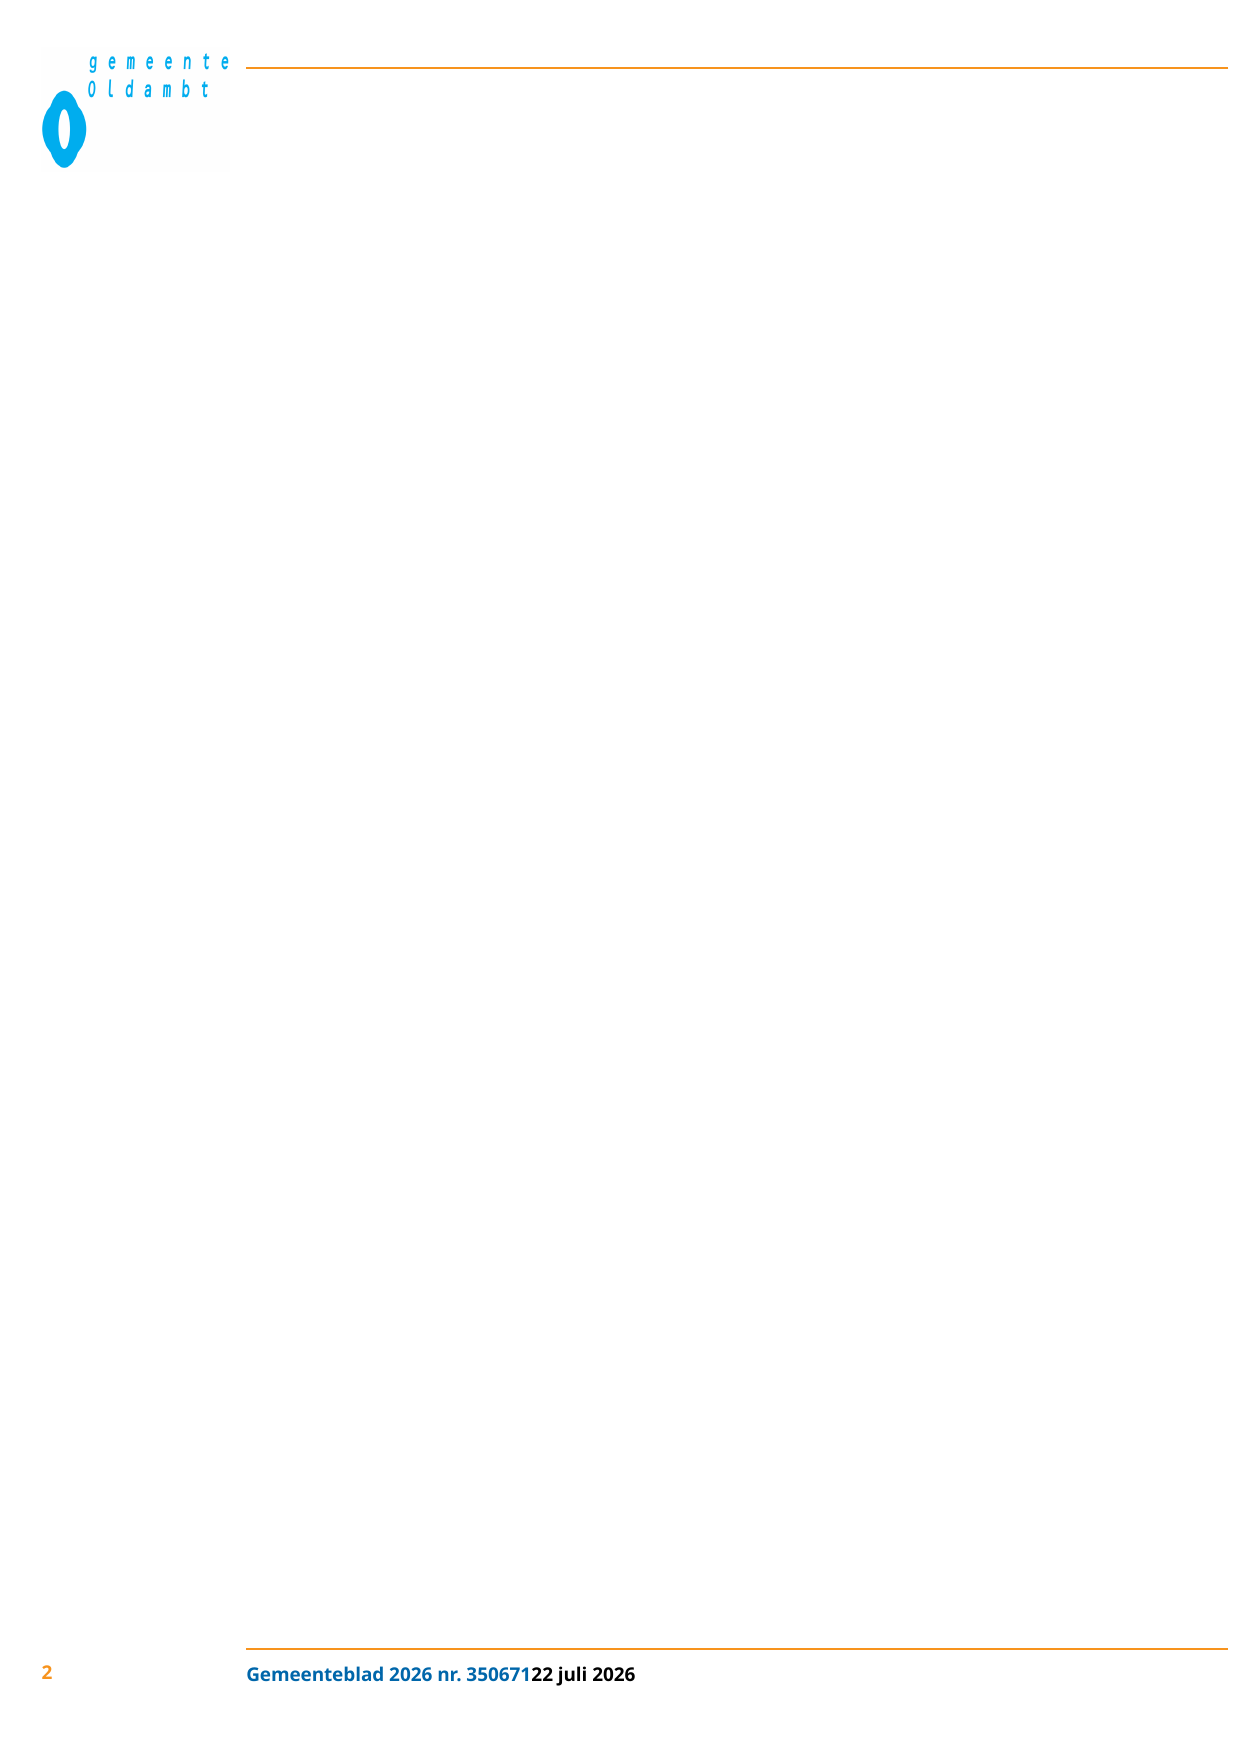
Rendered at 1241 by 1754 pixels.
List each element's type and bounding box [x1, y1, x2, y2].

picture [41, 47, 231, 172]
